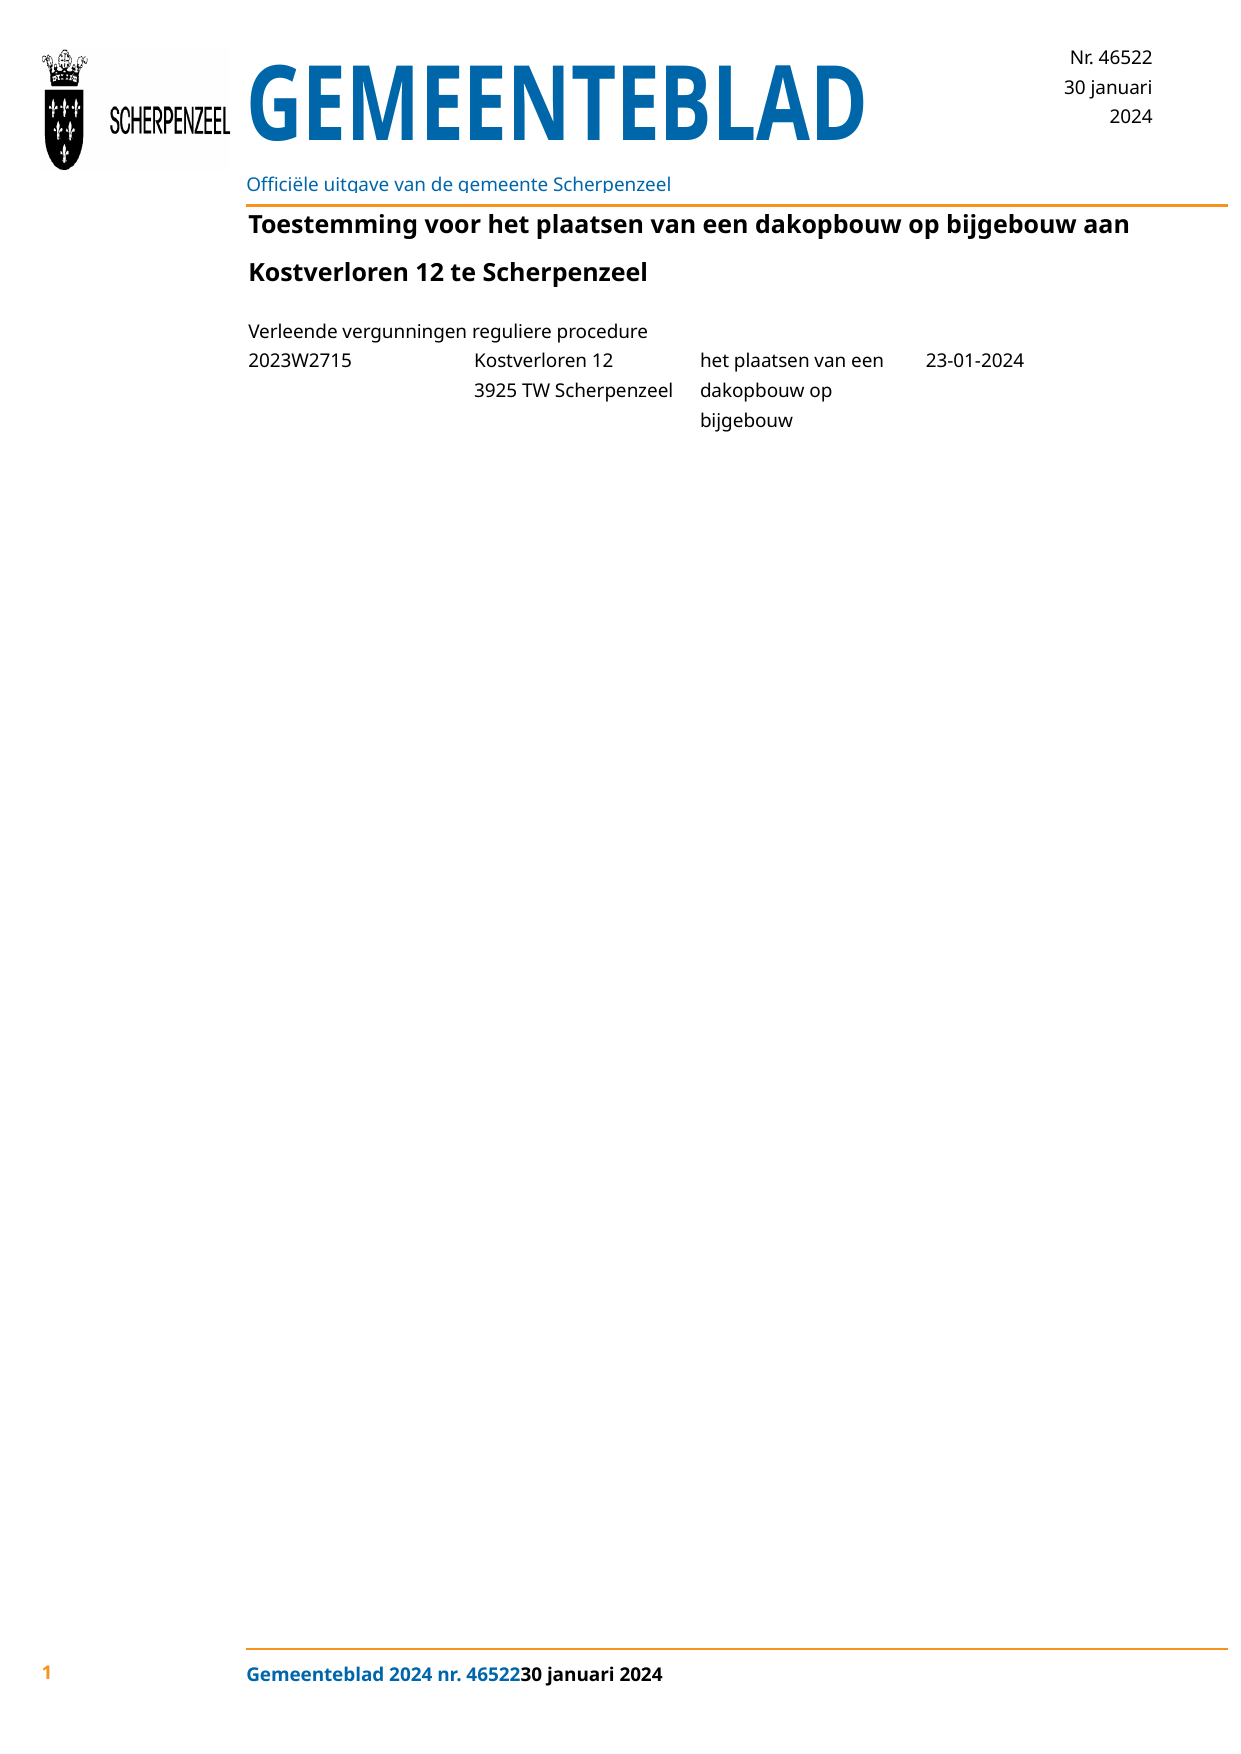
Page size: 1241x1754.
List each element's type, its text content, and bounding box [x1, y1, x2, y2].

table_header Kostverloren 12 3925 TW Scherpenzeel [474, 348, 700, 432]
text Verleende vergunningen reguliere procedure [248, 318, 1152, 344]
table_header het plaatsen van een dakopbouw op bijgebouw [700, 348, 926, 432]
text Toestemming voor het plaatsen van een dakopbouw op bijgebouw aan Kostverloren 12 te Scherpenzeel [248, 207, 1152, 288]
table_header 23-01-2024 [926, 348, 1152, 432]
picture [41, 47, 231, 172]
table_header 2023W2715 [248, 348, 474, 432]
